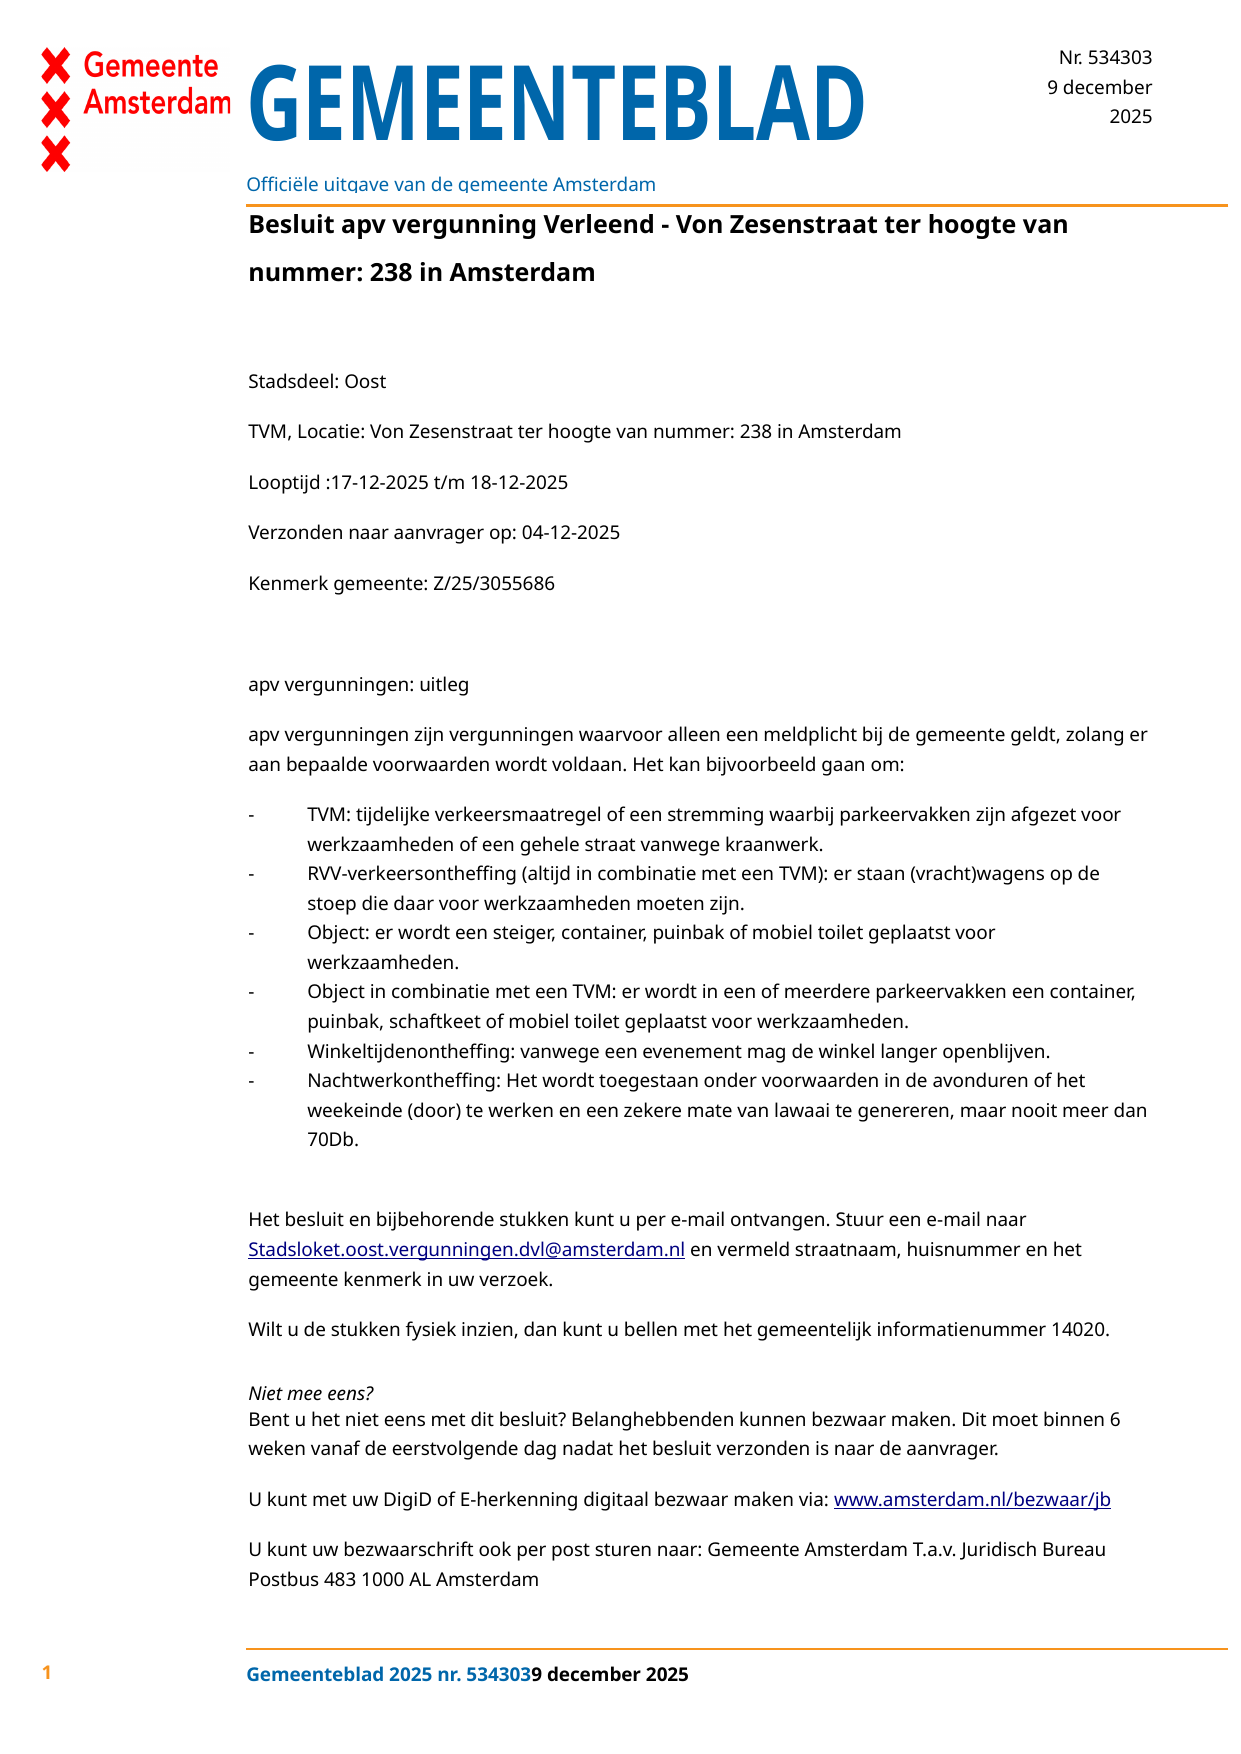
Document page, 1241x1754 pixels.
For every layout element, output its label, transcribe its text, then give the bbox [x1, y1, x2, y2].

text Niet mee eens? [248, 1380, 1152, 1406]
text apv vergunningen zijn vergunningen waarvoor alleen een meldplicht bij de gemeente geldt, zolang er aan bepaalde voorwaarden wordt voldaan. Het kan bijvoorbeeld gaan om: [248, 721, 1152, 777]
text apv vergunningen: uitleg [248, 671, 1152, 697]
text U kunt met uw DigiD of E-herkenning digitaal bezwaar maken via: www.amsterdam.nl/bezwaar/jb [248, 1486, 1152, 1512]
list RVV-verkeersontheffing (altijd in combinatie met een TVM): er staan (vracht)wagens op de stoep die daar voor werkzaamheden moeten zijn. [248, 860, 1152, 916]
text Looptijd :17-12-2025 t/m 18-12-2025 [248, 469, 1152, 495]
list Winkeltijdenontheffing: vanwege een evenement mag de winkel langer openblijven. [248, 1038, 1152, 1064]
list Object in combinatie met een TVM: er wordt in een of meerdere parkeervakken een container, puinbak, schaftkeet of mobiel toilet geplaatst voor werkzaamheden. [248, 979, 1152, 1034]
text Het besluit en bijbehorende stukken kunt u per e-mail ontvangen. Stuur een e-mail naar Stadsloket.oost.vergunningen.dvl@amsterdam.nl en vermeld straatnaam, huisnummer en het gemeente kenmerk in uw verzoek. [248, 1207, 1152, 1292]
picture [41, 47, 231, 172]
text Kenmerk gemeente: Z/25/3055686 [248, 570, 1152, 596]
text Stadsdeel: Oost [248, 368, 1152, 394]
list Object: er wordt een steiger, container, puinbak of mobiel toilet geplaatst voor werkzaamheden. [248, 919, 1152, 975]
text Bent u het niet eens met dit besluit? Belanghebbenden kunnen bezwaar maken. Dit moet binnen 6 weken vanaf de eerstvolgende dag nadat het besluit verzonden is naar de aanvrager. [248, 1406, 1152, 1461]
text Verzonden naar aanvrager op: 04-12-2025 [248, 519, 1152, 545]
text Wilt u de stukken fysiek inzien, dan kunt u bellen met het gemeentelijk informatienummer 14020. [248, 1316, 1152, 1342]
text U kunt uw bezwaarschrift ook per post sturen naar: Gemeente Amsterdam T.a.v. Juridisch Bureau Postbus 483 1000 AL Amsterdam [248, 1536, 1152, 1592]
text Besluit apv vergunning Verleend - Von Zesenstraat ter hoogte van nummer: 238 in Amsterdam [248, 207, 1152, 288]
list TVM: tijdelijke verkeersmaatregel of een stremming waarbij parkeervakken zijn afgezet voor werkzaamheden of een gehele straat vanwege kraanwerk. [248, 801, 1152, 857]
text TVM, Locatie: Von Zesenstraat ter hoogte van nummer: 238 in Amsterdam [248, 419, 1152, 444]
list Nachtwerkontheffing: Het wordt toegestaan onder voorwaarden in de avonduren of het weekeinde (door) te werken en een zekere mate van lawaai te genereren, maar nooit meer dan 70Db. [248, 1067, 1152, 1152]
